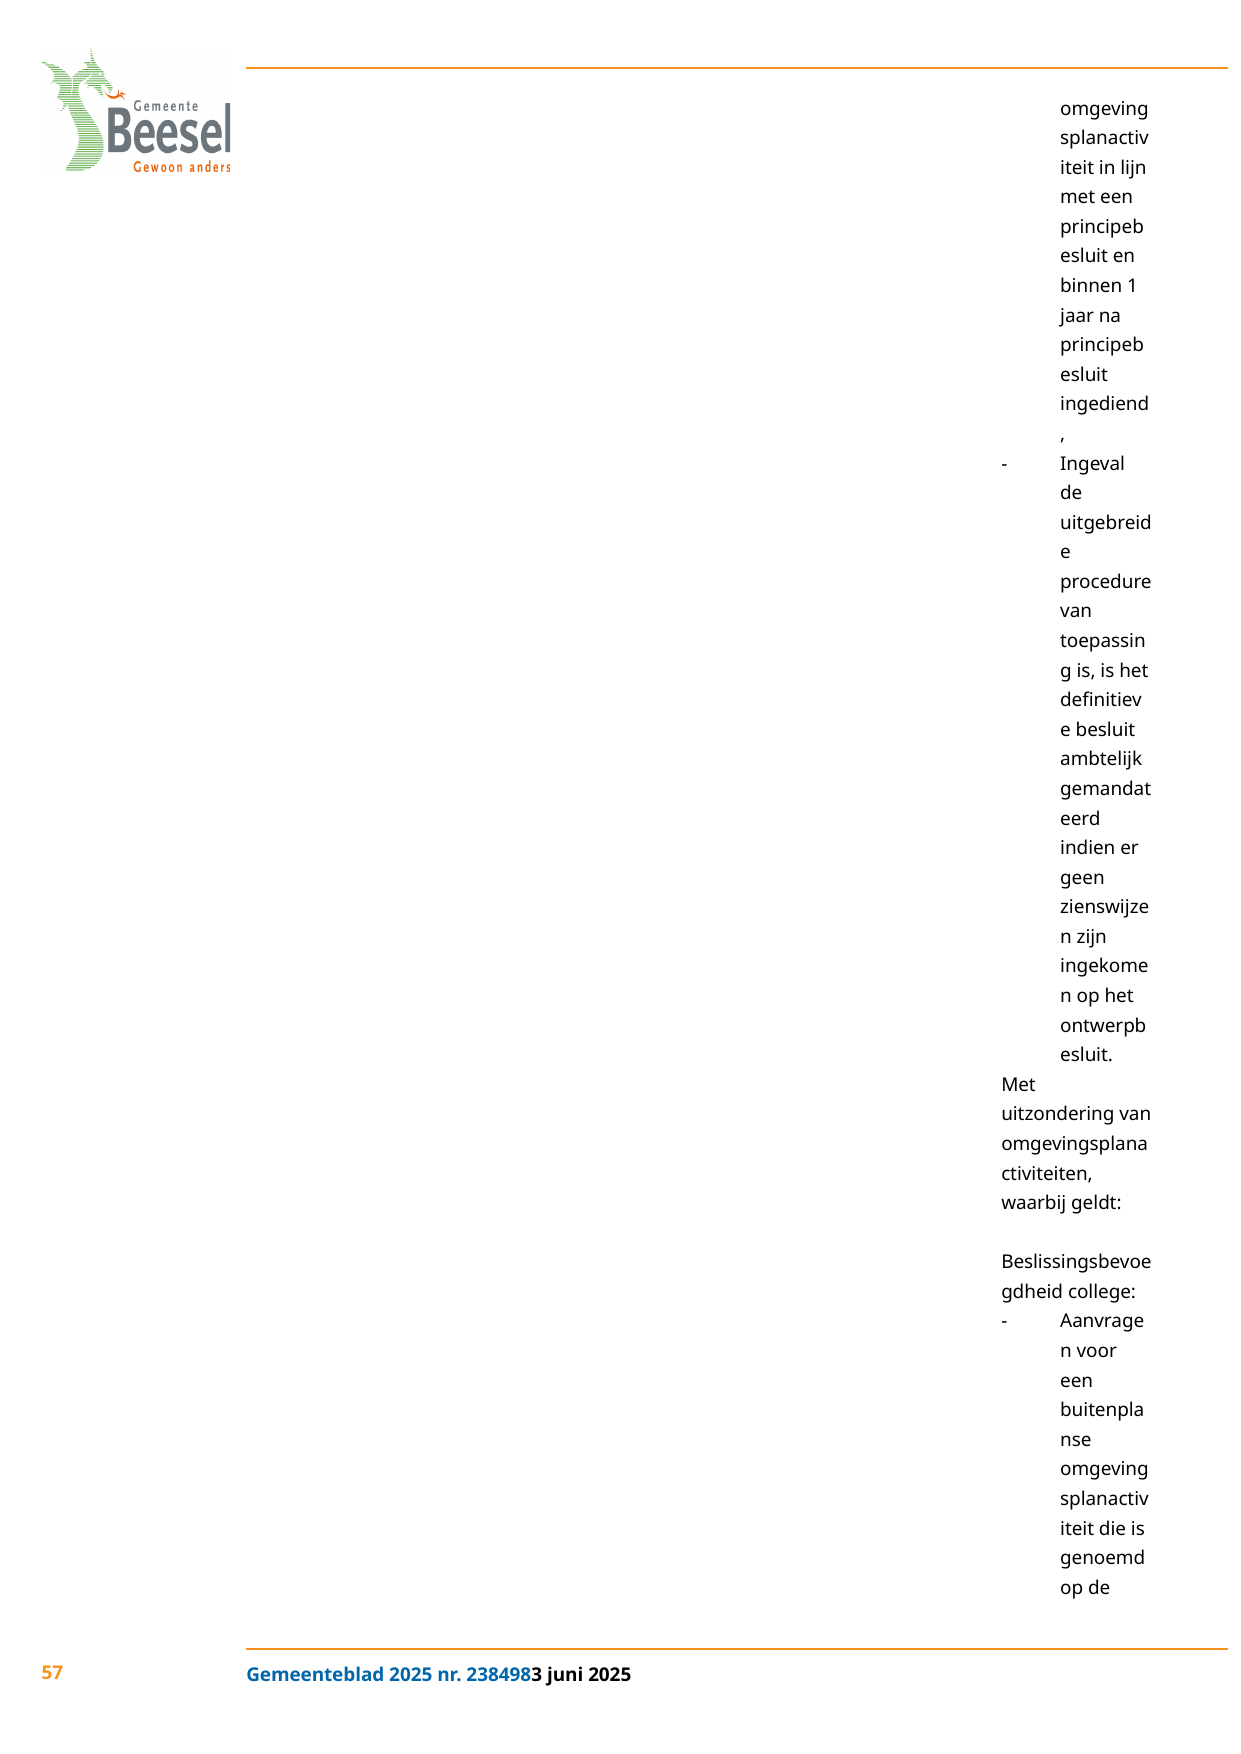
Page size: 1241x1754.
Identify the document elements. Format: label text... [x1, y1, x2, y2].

table_cell [549, 95, 700, 1600]
table_cell [399, 95, 549, 1600]
picture [41, 47, 231, 172]
table_cell omgevingsplanactiviteit in lijn met een principebesluit en binnen 1 jaar na principebesluit ingediend, Ingeval de uitgebreide procedure van toepassing is, is het definitieve besluit ambtelijk gemandateerd indien er geen zienswijzen zijn ingekomen op het ontwerpbesluit. Met uitzondering van omgevingsplanactiviteiten, waarbij geldt: Beslissingsbevoegdheid college: Aanvragen voor een buitenplanse omgevingsplanactiviteit die is genoemd op de [1001, 95, 1152, 1600]
table_cell [248, 95, 398, 1600]
table_cell [700, 95, 850, 1600]
table_cell [850, 95, 1001, 1600]
